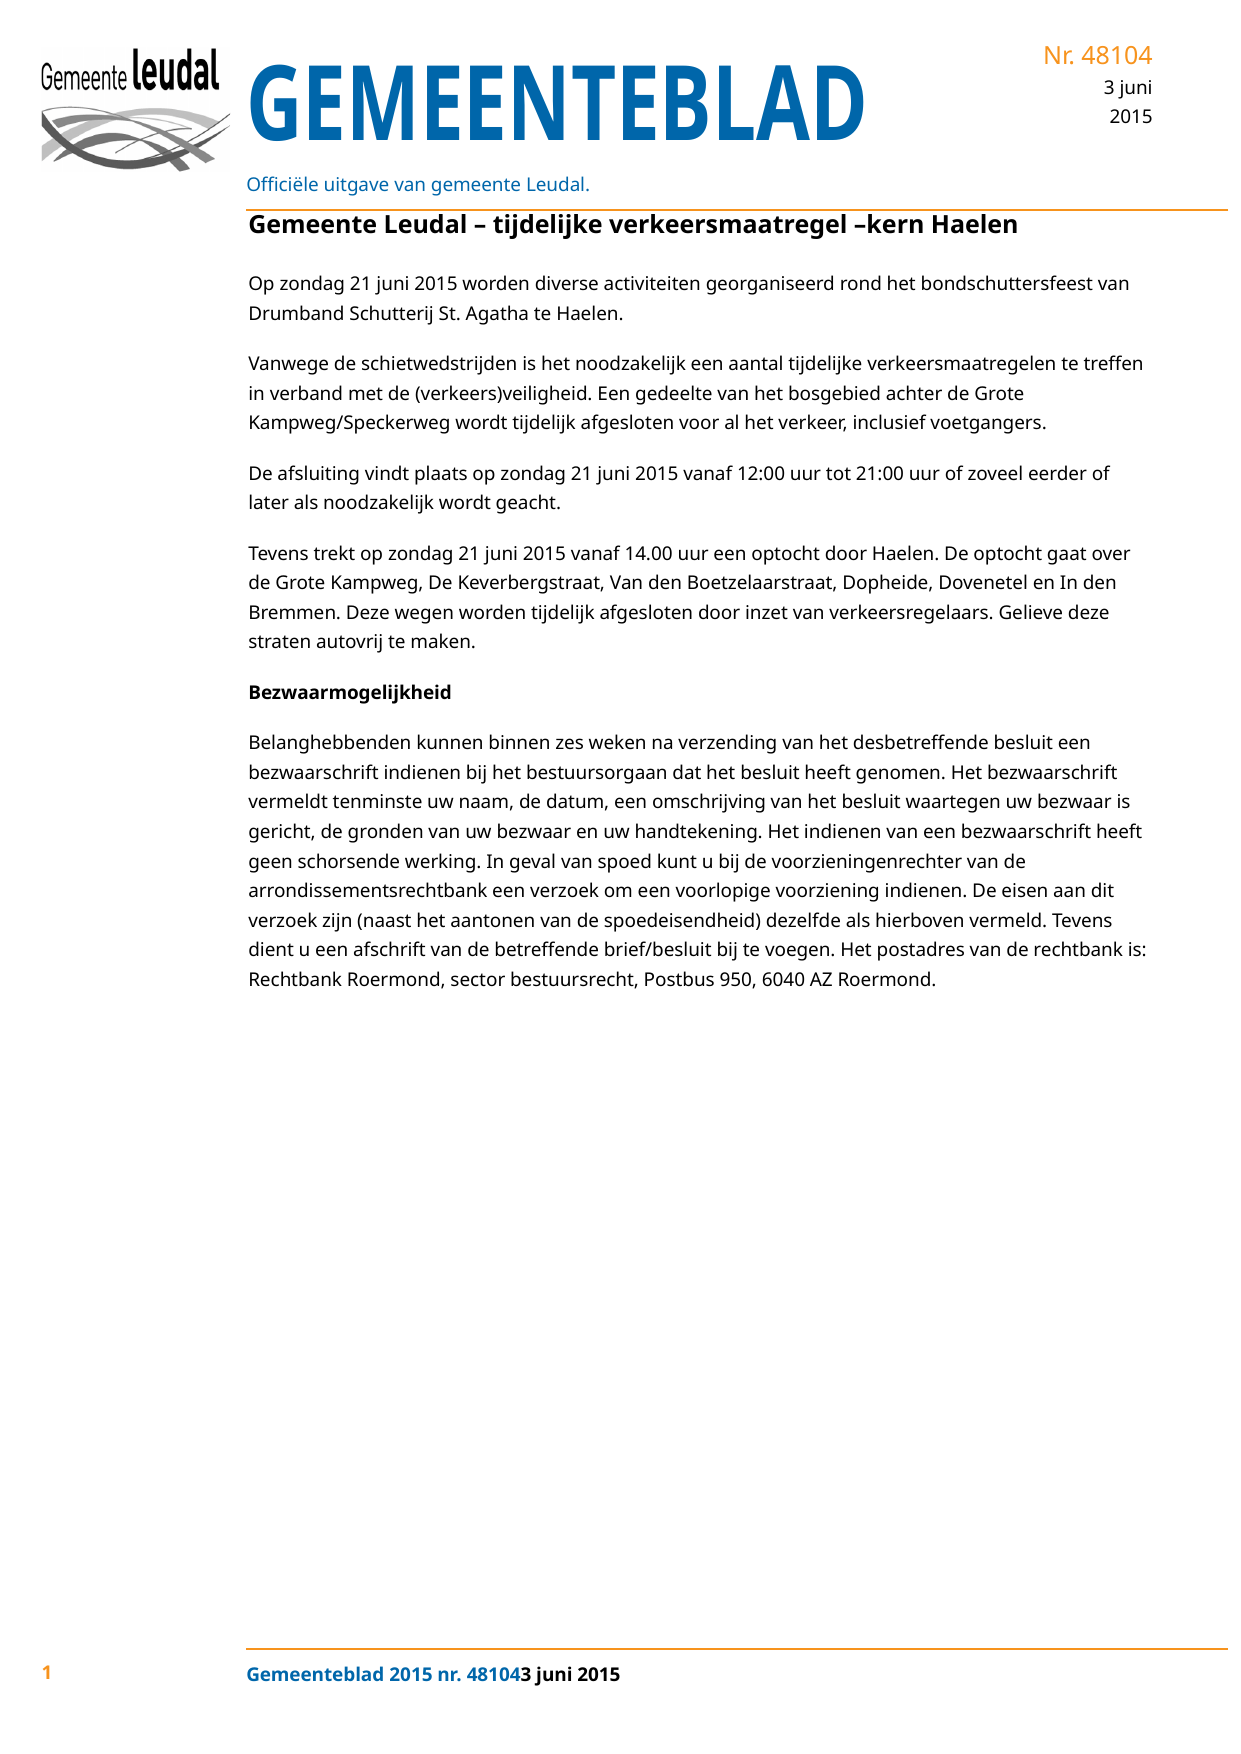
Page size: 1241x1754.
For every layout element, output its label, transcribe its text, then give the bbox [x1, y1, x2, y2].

text Op zondag 21 juni 2015 worden diverse activiteiten georganiseerd rond het bondschuttersfeest van Drumband Schutterij St. Agatha te Haelen. [248, 270, 1152, 326]
text Belanghebbenden kunnen binnen zes weken na verzending van het desbetreffende besluit een bezwaarschrift indienen bij het bestuursorgaan dat het besluit heeft genomen. Het bezwaarschrift vermeldt tenminste uw naam, de datum, een omschrijving van het besluit waartegen uw bezwaar is gericht, de gronden van uw bezwaar en uw handtekening. Het indienen van een bezwaarschrift heeft geen schorsende werking. In geval van spoed kunt u bij de voorzieningenrechter van de arrondissementsrechtbank een verzoek om een voorlopige voorziening indienen. De eisen aan dit verzoek zijn (naast het aantonen van de spoedeisendheid) dezelfde als hierboven vermeld. Tevens dient u een afschrift van de betreffende brief/besluit bij te voegen. Het postadres van de rechtbank is: Rechtbank Roermond, sector bestuursrecht, Postbus 950, 6040 AZ Roermond. [248, 729, 1152, 992]
picture [41, 47, 231, 172]
text De afsluiting vindt plaats op zondag 21 juni 2015 vanaf 12:00 uur tot 21:00 uur of zoveel eerder of later als noodzakelijk wordt geacht. [248, 460, 1152, 515]
text Tevens trekt op zondag 21 juni 2015 vanaf 14.00 uur een optocht door Haelen. De optocht gaat over de Grote Kampweg, De Keverbergstraat, Van den Boetzelaarstraat, Dopheide, Dovenetel en In den Bremmen. Deze wegen worden tijdelijk afgesloten door inzet van verkeersregelaars. Gelieve deze straten autovrij te maken. [248, 540, 1152, 654]
text Bezwaarmogelijkheid [248, 679, 1152, 705]
text Vanwege de schietwedstrijden is het noodzakelijk een aantal tijdelijke verkeersmaatregelen te treffen in verband met de (verkeers)veiligheid. Een gedeelte van het bosgebied achter de Grote Kampweg/Speckerweg wordt tijdelijk afgesloten voor al het verkeer, inclusief voetgangers. [248, 350, 1152, 435]
text Gemeente Leudal – tijdelijke verkeersmaatregel –kern Haelen [248, 211, 1152, 241]
